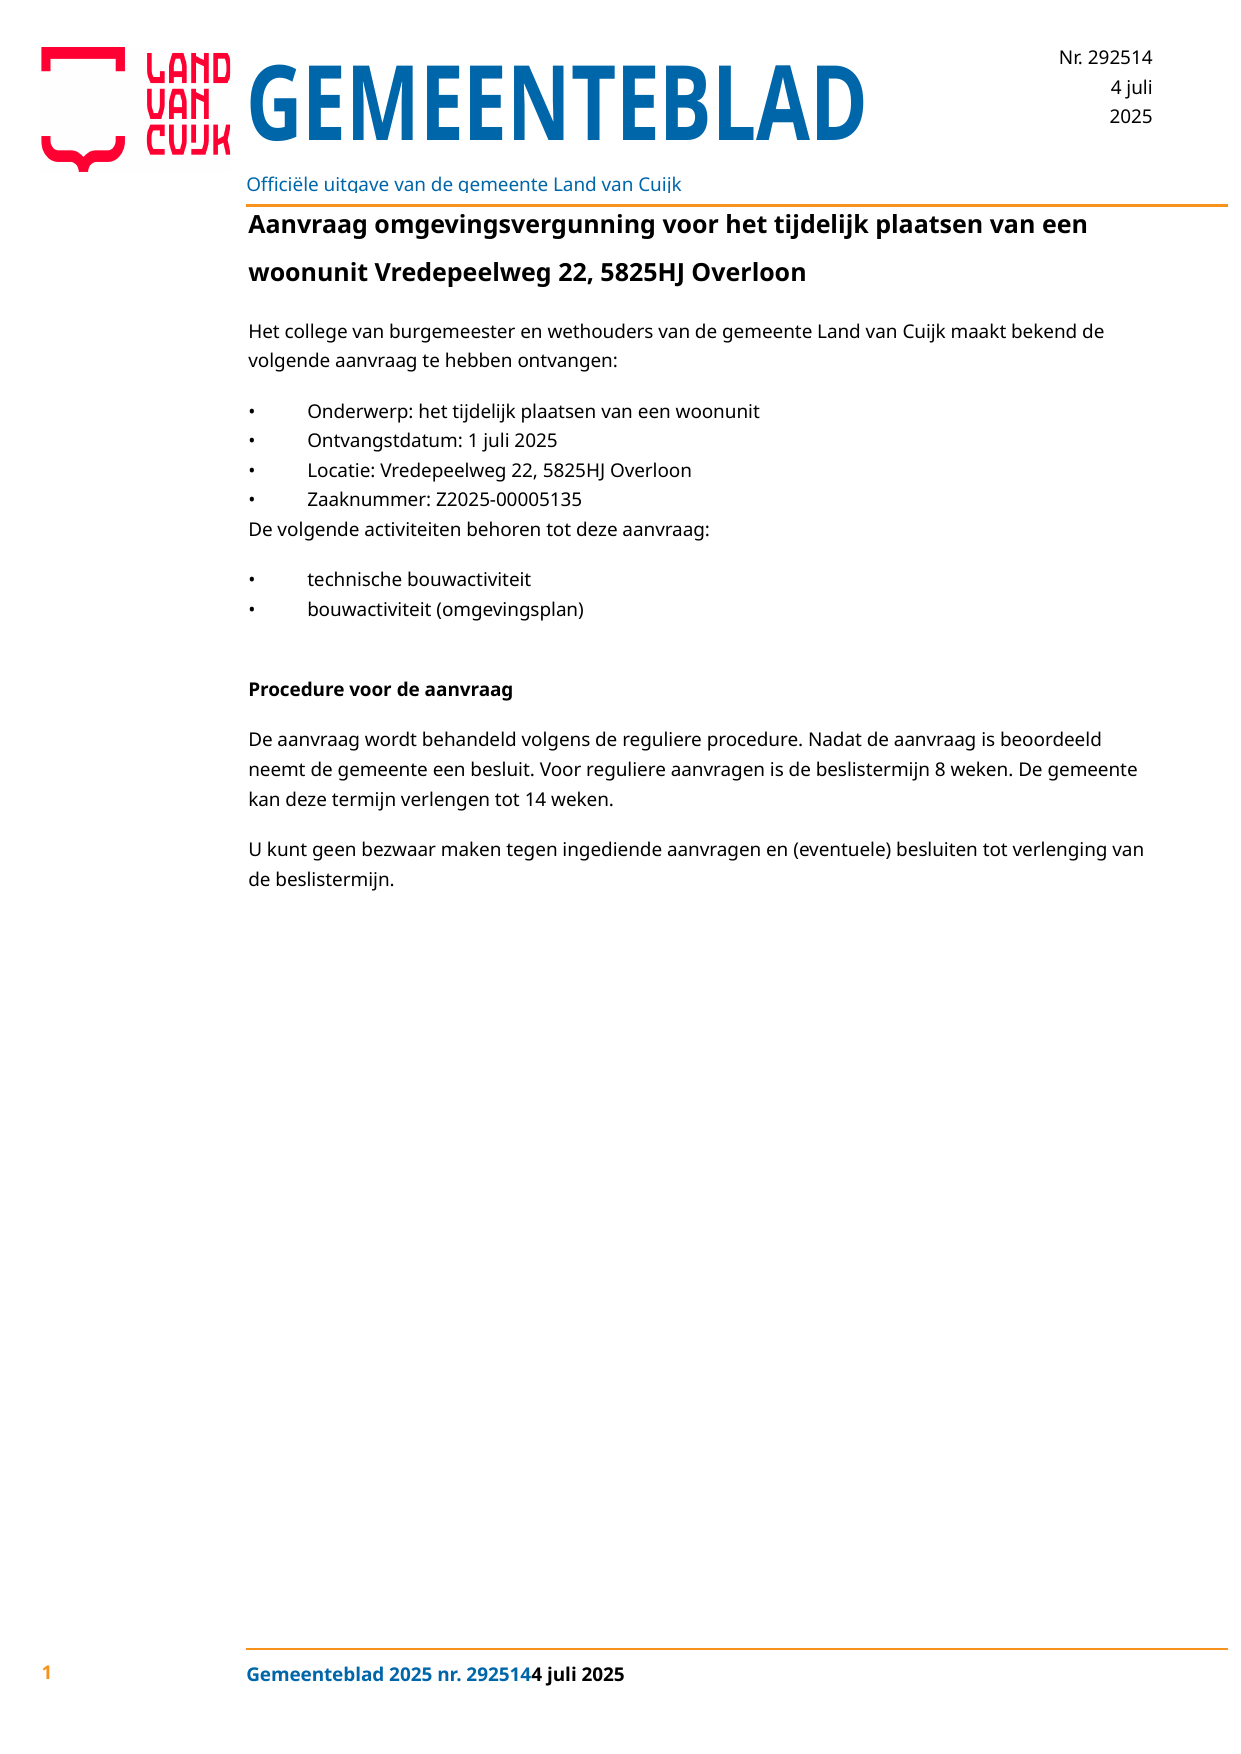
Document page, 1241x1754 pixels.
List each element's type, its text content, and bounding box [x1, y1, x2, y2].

text De aanvraag wordt behandeld volgens de reguliere procedure. Nadat de aanvraag is beoordeeld neemt de gemeente een besluit. Voor reguliere aanvragen is de beslistermijn 8 weken. De gemeente kan deze termijn verlengen tot 14 weken. [248, 727, 1152, 812]
list Locatie: Vredepeelweg 22, 5825HJ Overloon [248, 457, 1152, 483]
text Aanvraag omgevingsvergunning voor het tijdelijk plaatsen van een woonunit Vredepeelweg 22, 5825HJ Overloon [248, 207, 1152, 288]
text De volgende activiteiten behoren tot deze aanvraag: [248, 516, 1152, 542]
list Zaaknummer: Z2025-00005135 [248, 487, 1152, 512]
list Ontvangstdatum: 1 juli 2025 [248, 427, 1152, 453]
list technische bouwactiviteit [248, 567, 1152, 592]
picture [41, 47, 231, 172]
text Het college van burgemeester en wethouders van de gemeente Land van Cuijk maakt bekend de volgende aanvraag te hebben ontvangen: [248, 318, 1152, 373]
text U kunt geen bezwaar maken tegen ingediende aanvragen en (eventuele) besluiten tot verlenging van de beslistermijn. [248, 836, 1152, 892]
list bouwactiviteit (omgevingsplan) [248, 596, 1152, 622]
list Onderwerp: het tijdelijk plaatsen van een woonunit [248, 398, 1152, 424]
text Procedure voor de aanvraag [248, 676, 1152, 702]
